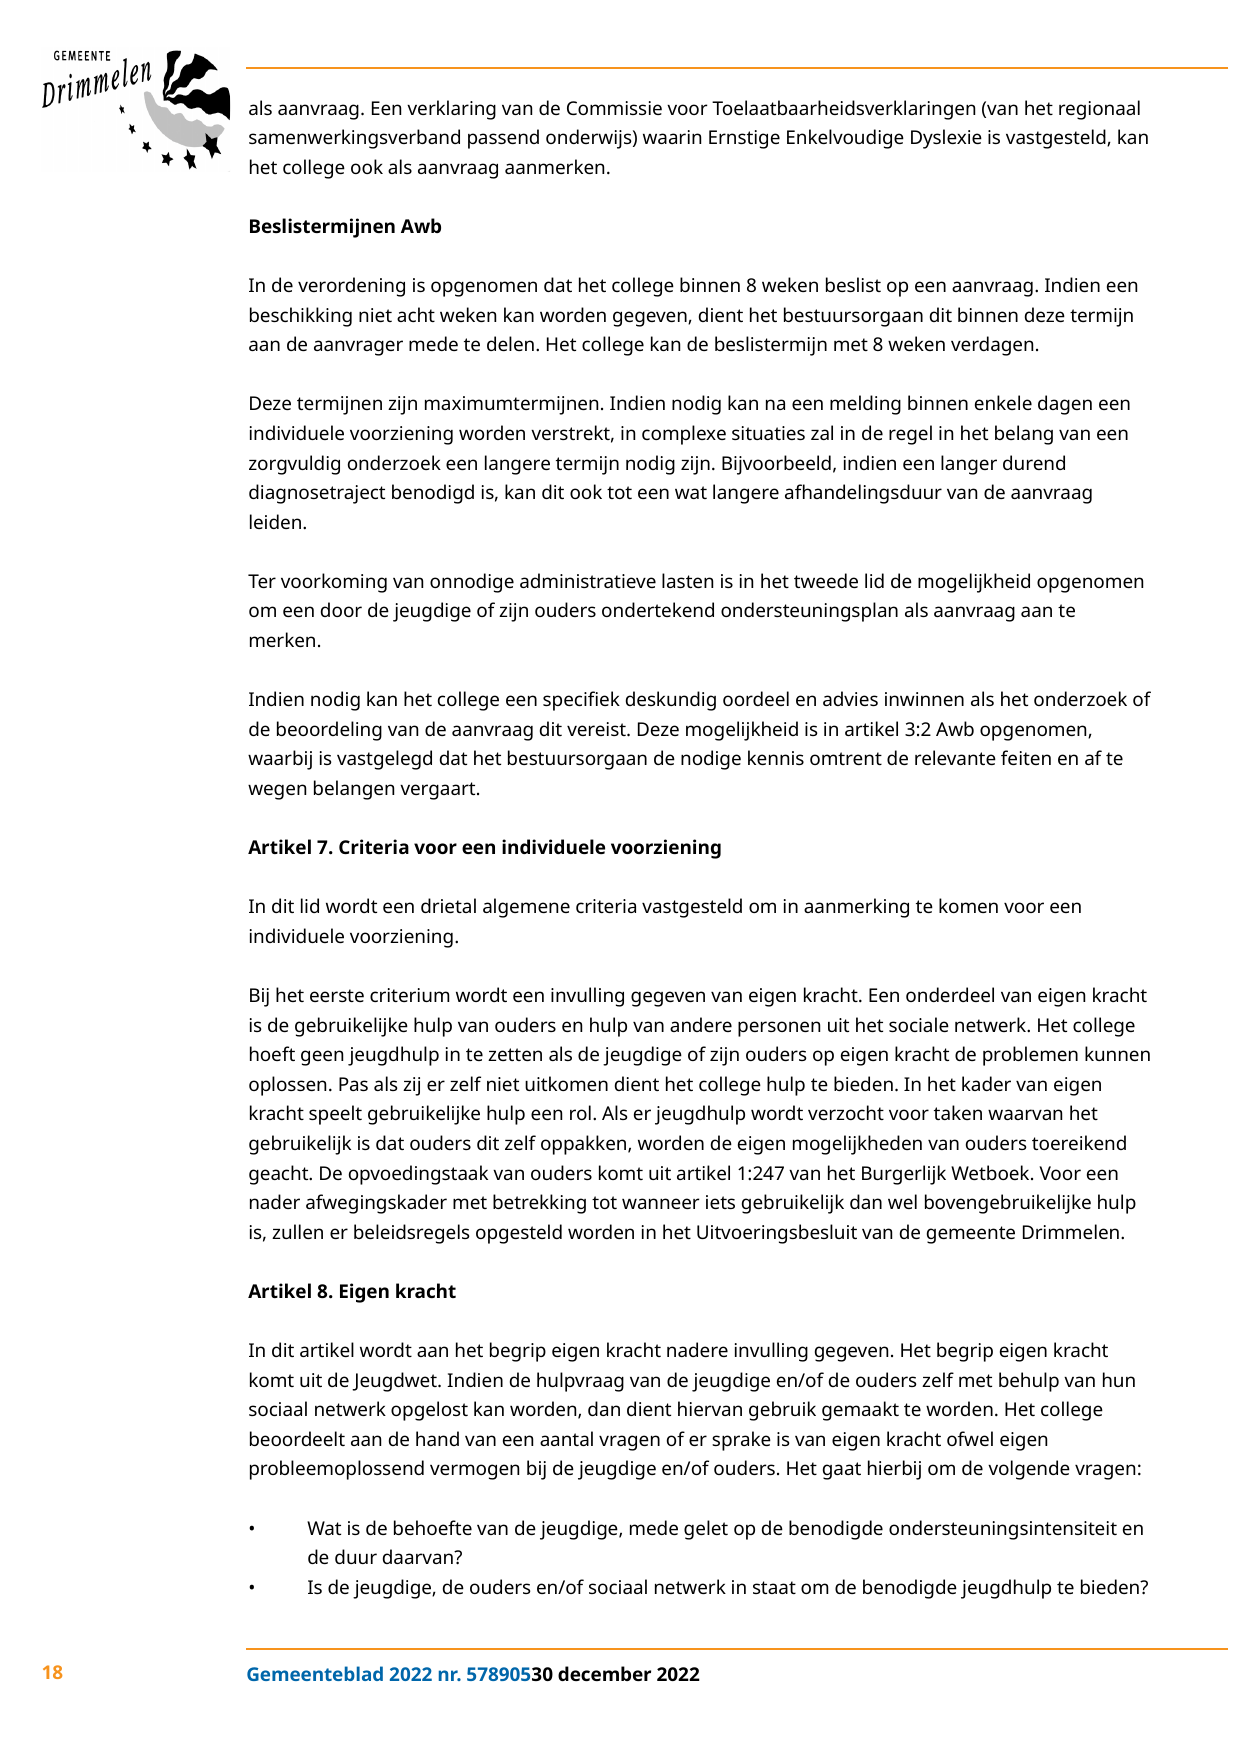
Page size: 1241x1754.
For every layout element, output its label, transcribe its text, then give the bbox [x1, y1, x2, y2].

text Bij het eerste criterium wordt een invulling gegeven van eigen kracht. Een onderdeel van eigen kracht is de gebruikelijke hulp van ouders en hulp van andere personen uit het sociale netwerk. Het college hoeft geen jeugdhulp in te zetten als de jeugdige of zijn ouders op eigen kracht de problemen kunnen oplossen. Pas als zij er zelf niet uitkomen dient het college hulp te bieden. In het kader van eigen kracht speelt gebruikelijke hulp een rol. Als er jeugdhulp wordt verzocht voor taken waarvan het gebruikelijk is dat ouders dit zelf oppakken, worden de eigen mogelijkheden van ouders toereikend geacht. De opvoedingstaak van ouders komt uit artikel 1:247 van het Burgerlijk Wetboek. Voor een nader afwegingskader met betrekking tot wanneer iets gebruikelijk dan wel bovengebruikelijke hulp is, zullen er beleidsregels opgesteld worden in het Uitvoeringsbesluit van de gemeente Drimmelen. [248, 982, 1152, 1245]
list Wat is de behoefte van de jeugdige, mede gelet op de benodigde ondersteuningsintensiteit en de duur daarvan? [248, 1515, 1152, 1570]
picture [41, 47, 231, 172]
text Ter voorkoming van onnodige administratieve lasten is in het tweede lid de mogelijkheid opgenomen om een door de jeugdige of zijn ouders ondertekend ondersteuningsplan als aanvraag aan te merken. [248, 568, 1152, 653]
text Indien nodig kan het college een specifiek deskundig oordeel en advies inwinnen als het onderzoek of de beoordeling van de aanvraag dit vereist. Deze mogelijkheid is in artikel 3:2 Awb opgenomen, waarbij is vastgelegd dat het bestuursorgaan de nodige kennis omtrent de relevante feiten en af te wegen belangen vergaart. [248, 686, 1152, 801]
text Artikel 7. Criteria voor een individuele voorziening [248, 834, 1152, 860]
text als aanvraag. Een verklaring van de Commissie voor Toelaatbaarheidsverklaringen (van het regionaal samenwerkingsverband passend onderwijs) waarin Ernstige Enkelvoudige Dyslexie is vastgesteld, kan het college ook als aanvraag aanmerken. [248, 95, 1152, 180]
text In dit lid wordt een drietal algemene criteria vastgesteld om in aanmerking te komen voor een individuele voorziening. [248, 893, 1152, 949]
text Deze termijnen zijn maximumtermijnen. Indien nodig kan na een melding binnen enkele dagen een individuele voorziening worden verstrekt, in complexe situaties zal in de regel in het belang van een zorgvuldig onderzoek een langere termijn nodig zijn. Bijvoorbeeld, indien een langer durend diagnosetraject benodigd is, kan dit ook tot een wat langere afhandelingsduur van de aanvraag leiden. [248, 391, 1152, 535]
text In de verordening is opgenomen dat het college binnen 8 weken beslist op een aanvraag. Indien een beschikking niet acht weken kan worden gegeven, dient het bestuursorgaan dit binnen deze termijn aan de aanvrager mede te delen. Het college kan de beslistermijn met 8 weken verdagen. [248, 272, 1152, 357]
text Artikel 8. Eigen kracht [248, 1278, 1152, 1304]
text In dit artikel wordt aan het begrip eigen kracht nadere invulling gegeven. Het begrip eigen kracht komt uit de Jeugdwet. Indien de hulpvraag van de jeugdige en/of de ouders zelf met behulp van hun sociaal netwerk opgelost kan worden, dan dient hiervan gebruik gemaakt te worden. Het college beoordeelt aan de hand van een aantal vragen of er sprake is van eigen kracht ofwel eigen probleemoplossend vermogen bij de jeugdige en/of ouders. Het gaat hierbij om de volgende vragen: [248, 1337, 1152, 1481]
list Is de jeugdige, de ouders en/of sociaal netwerk in staat om de benodigde jeugdhulp te bieden? [248, 1574, 1152, 1600]
text Beslistermijnen Awb [248, 213, 1152, 239]
